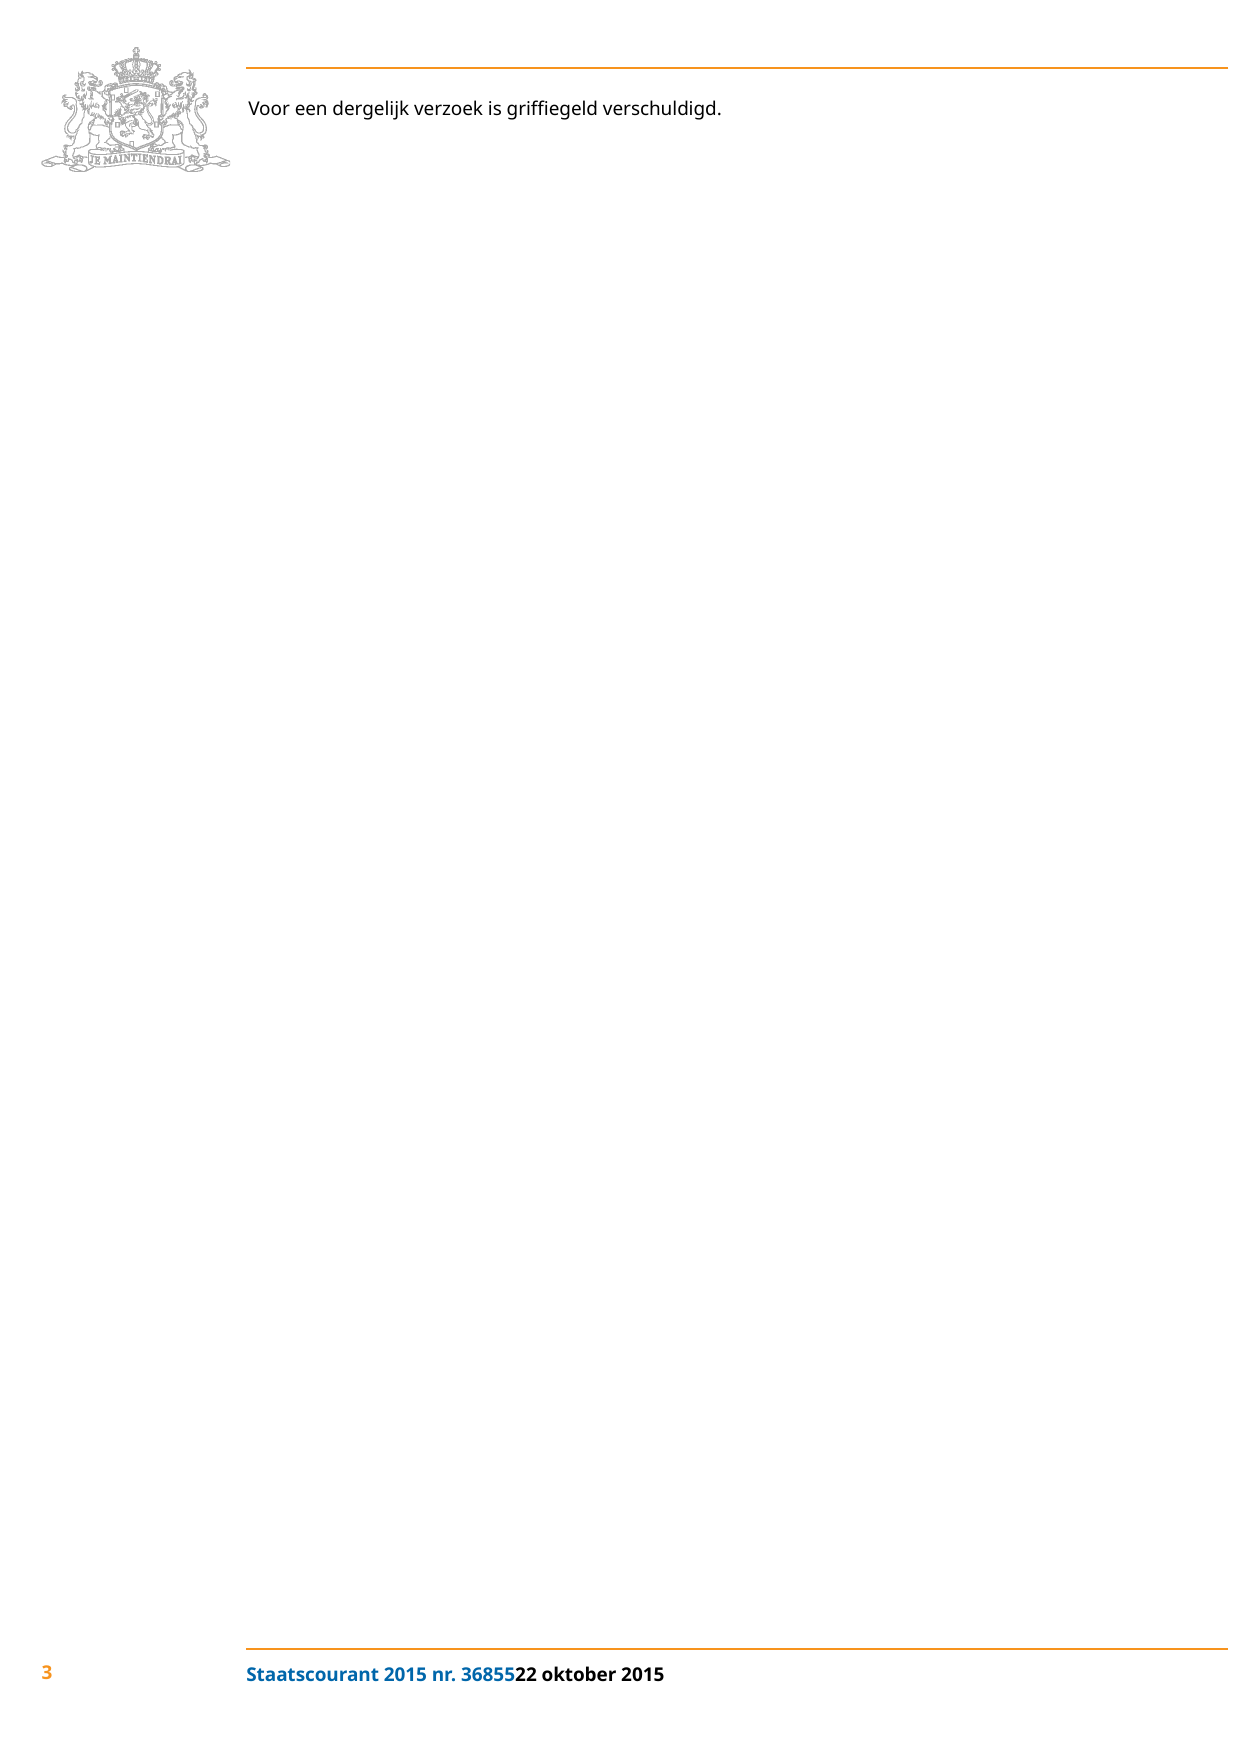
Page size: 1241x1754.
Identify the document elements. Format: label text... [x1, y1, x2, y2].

picture [41, 47, 231, 172]
text Voor een dergelijk verzoek is griffiegeld verschuldigd. [248, 95, 1152, 121]
